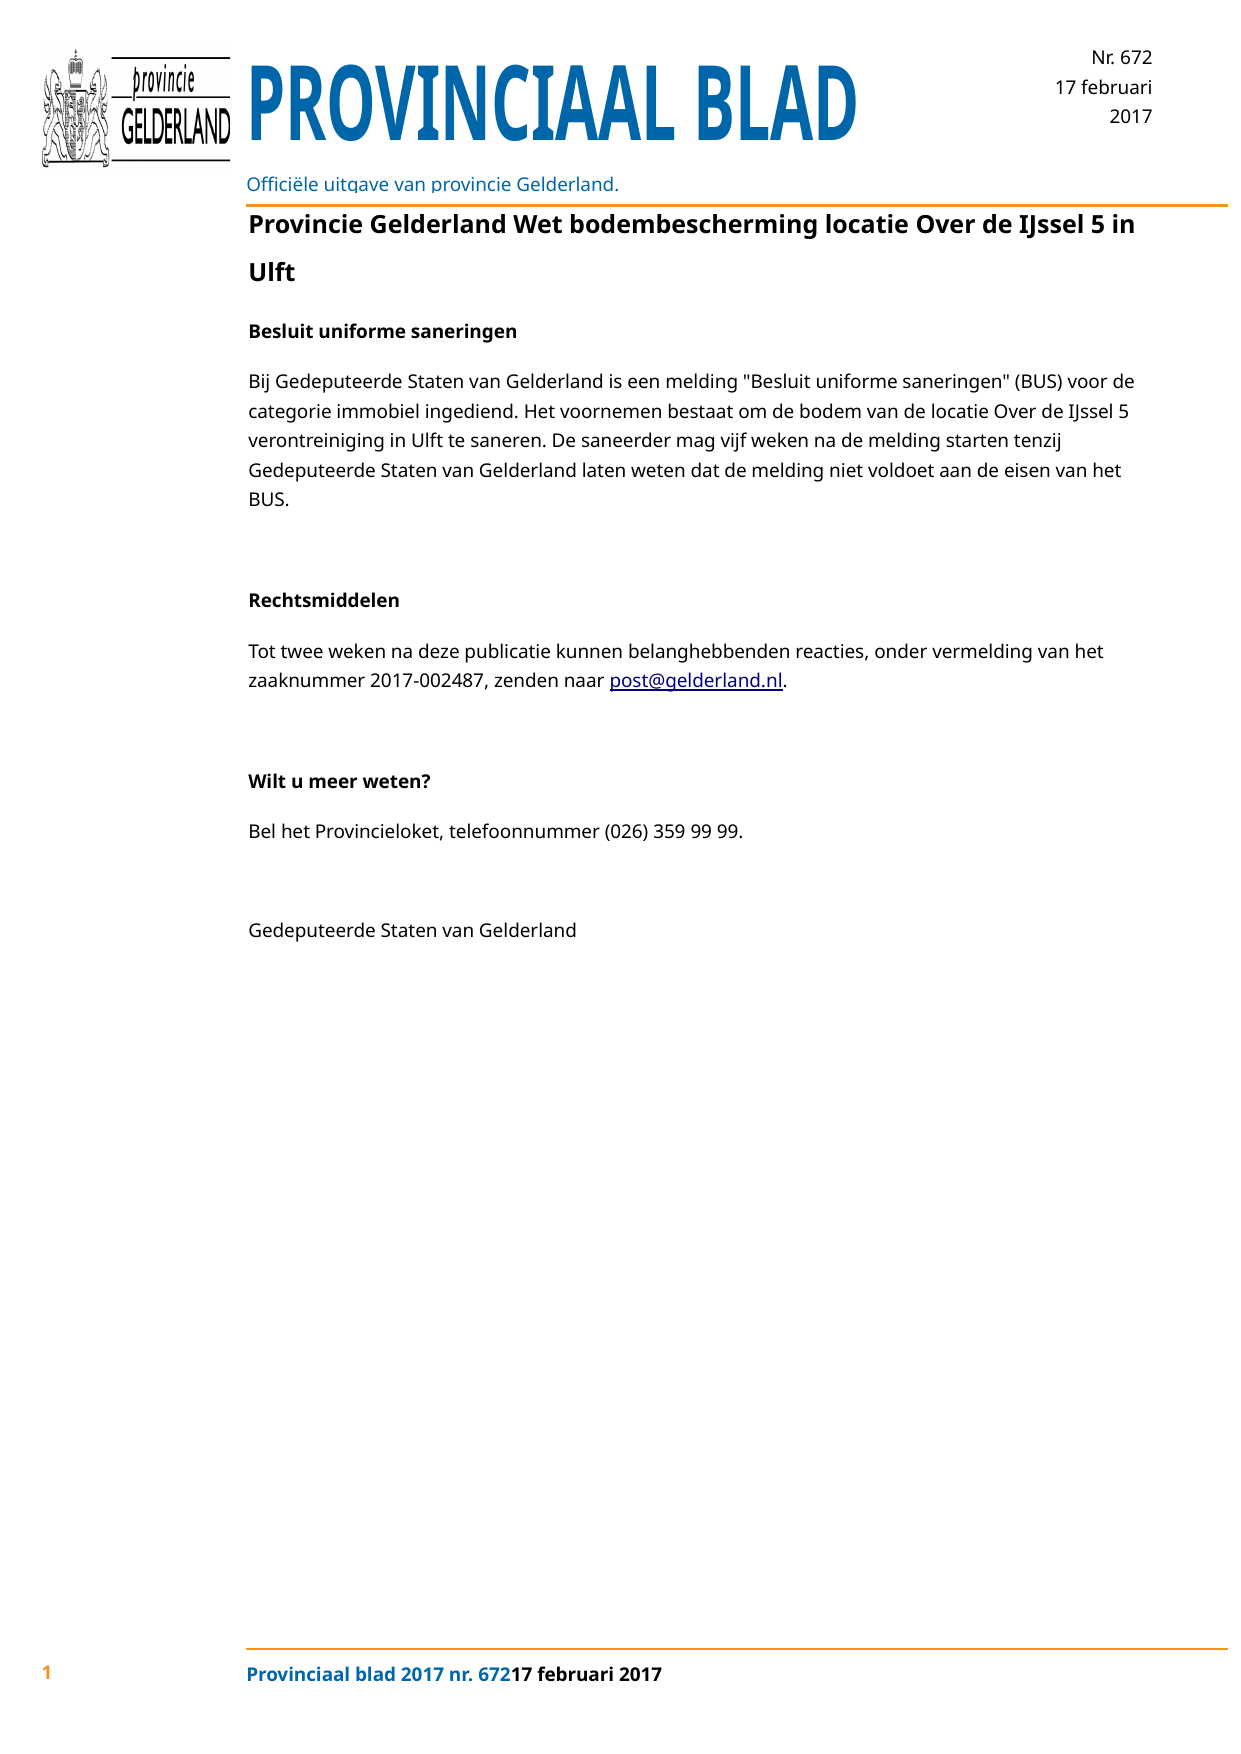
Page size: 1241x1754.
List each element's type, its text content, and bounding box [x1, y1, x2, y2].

picture [41, 47, 231, 172]
text Provincie Gelderland Wet bodembescherming locatie Over de IJssel 5 in Ulft [248, 207, 1152, 288]
text Besluit uniforme saneringen [248, 318, 1152, 344]
text Wilt u meer weten? [248, 768, 1152, 794]
text Rechtsmiddelen [248, 587, 1152, 613]
text Tot twee weken na deze publicatie kunnen belanghebbenden reacties, onder vermelding van het zaaknummer 2017-002487, zenden naar post@gelderland.nl. [248, 638, 1152, 693]
text Bij Gedeputeerde Staten van Gelderland is een melding "Besluit uniforme saneringen" (BUS) voor de categorie immobiel ingediend. Het voornemen bestaat om de bodem van de locatie Over de IJssel 5 verontreiniging in Ulft te saneren. De saneerder mag vijf weken na de melding starten tenzij Gedeputeerde Staten van Gelderland laten weten dat de melding niet voldoet aan de eisen van het BUS. [248, 368, 1152, 512]
text Bel het Provincieloket, telefoonnummer (026) 359 99 99. [248, 819, 1152, 844]
text Gedeputeerde Staten van Gelderland [248, 917, 1152, 943]
